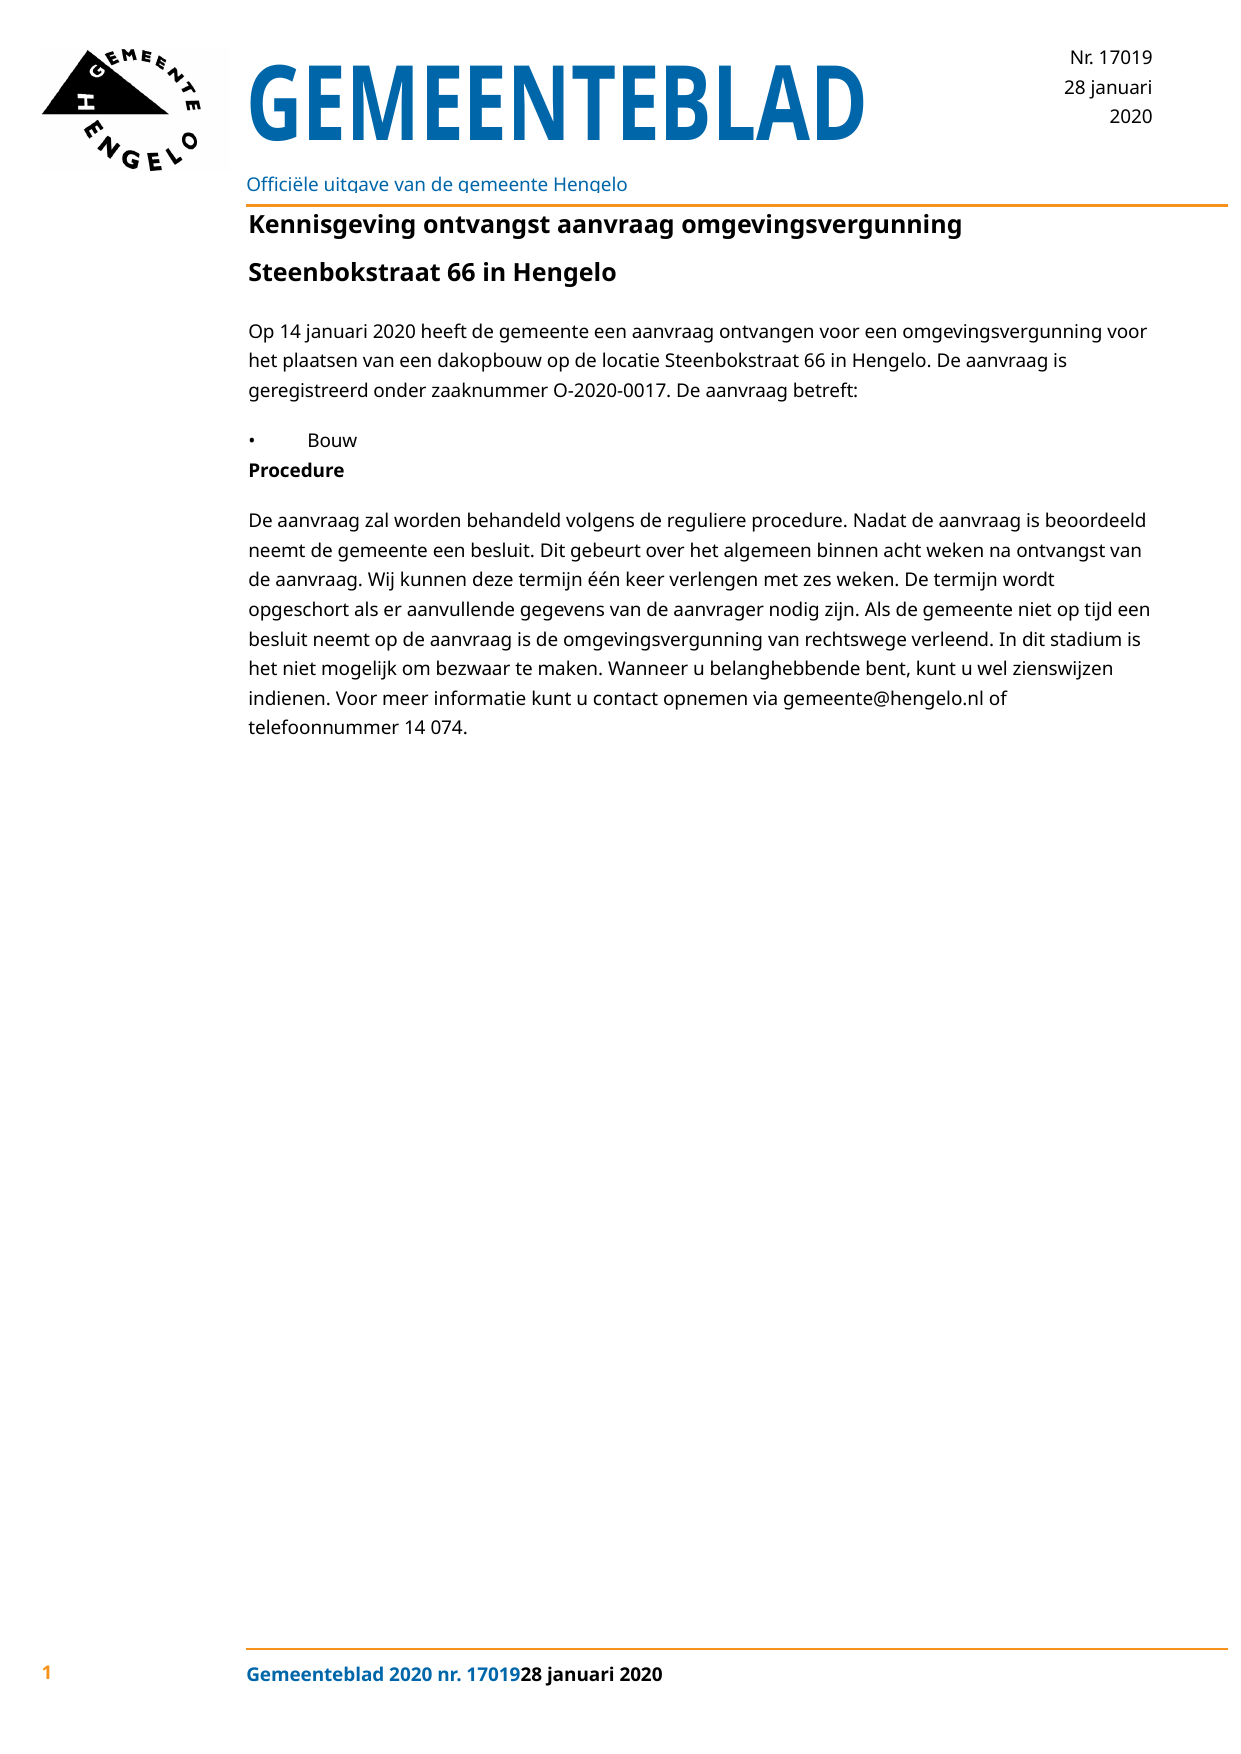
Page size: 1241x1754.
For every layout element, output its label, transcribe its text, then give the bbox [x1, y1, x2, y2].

text Procedure [248, 457, 1152, 483]
text Op 14 januari 2020 heeft de gemeente een aanvraag ontvangen voor een omgevingsvergunning voor het plaatsen van een dakopbouw op de locatie Steenbokstraat 66 in Hengelo. De aanvraag is geregistreerd onder zaaknummer O-2020-0017. De aanvraag betreft: [248, 318, 1152, 403]
picture [41, 47, 231, 172]
list Bouw [248, 427, 1152, 453]
text Kennisgeving ontvangst aanvraag omgevingsvergunning Steenbokstraat 66 in Hengelo [248, 207, 1152, 288]
text De aanvraag zal worden behandeld volgens de reguliere procedure. Nadat de aanvraag is beoordeeld neemt de gemeente een besluit. Dit gebeurt over het algemeen binnen acht weken na ontvangst van de aanvraag. Wij kunnen deze termijn één keer verlengen met zes weken. De termijn wordt opgeschort als er aanvullende gegevens van de aanvrager nodig zijn. Als de gemeente niet op tijd een besluit neemt op de aanvraag is de omgevingsvergunning van rechtswege verleend. In dit stadium is het niet mogelijk om bezwaar te maken. Wanneer u belanghebbende bent, kunt u wel zienswijzen indienen. Voor meer informatie kunt u contact opnemen via gemeente@hengelo.nl of telefoonnummer 14 074. [248, 507, 1152, 740]
